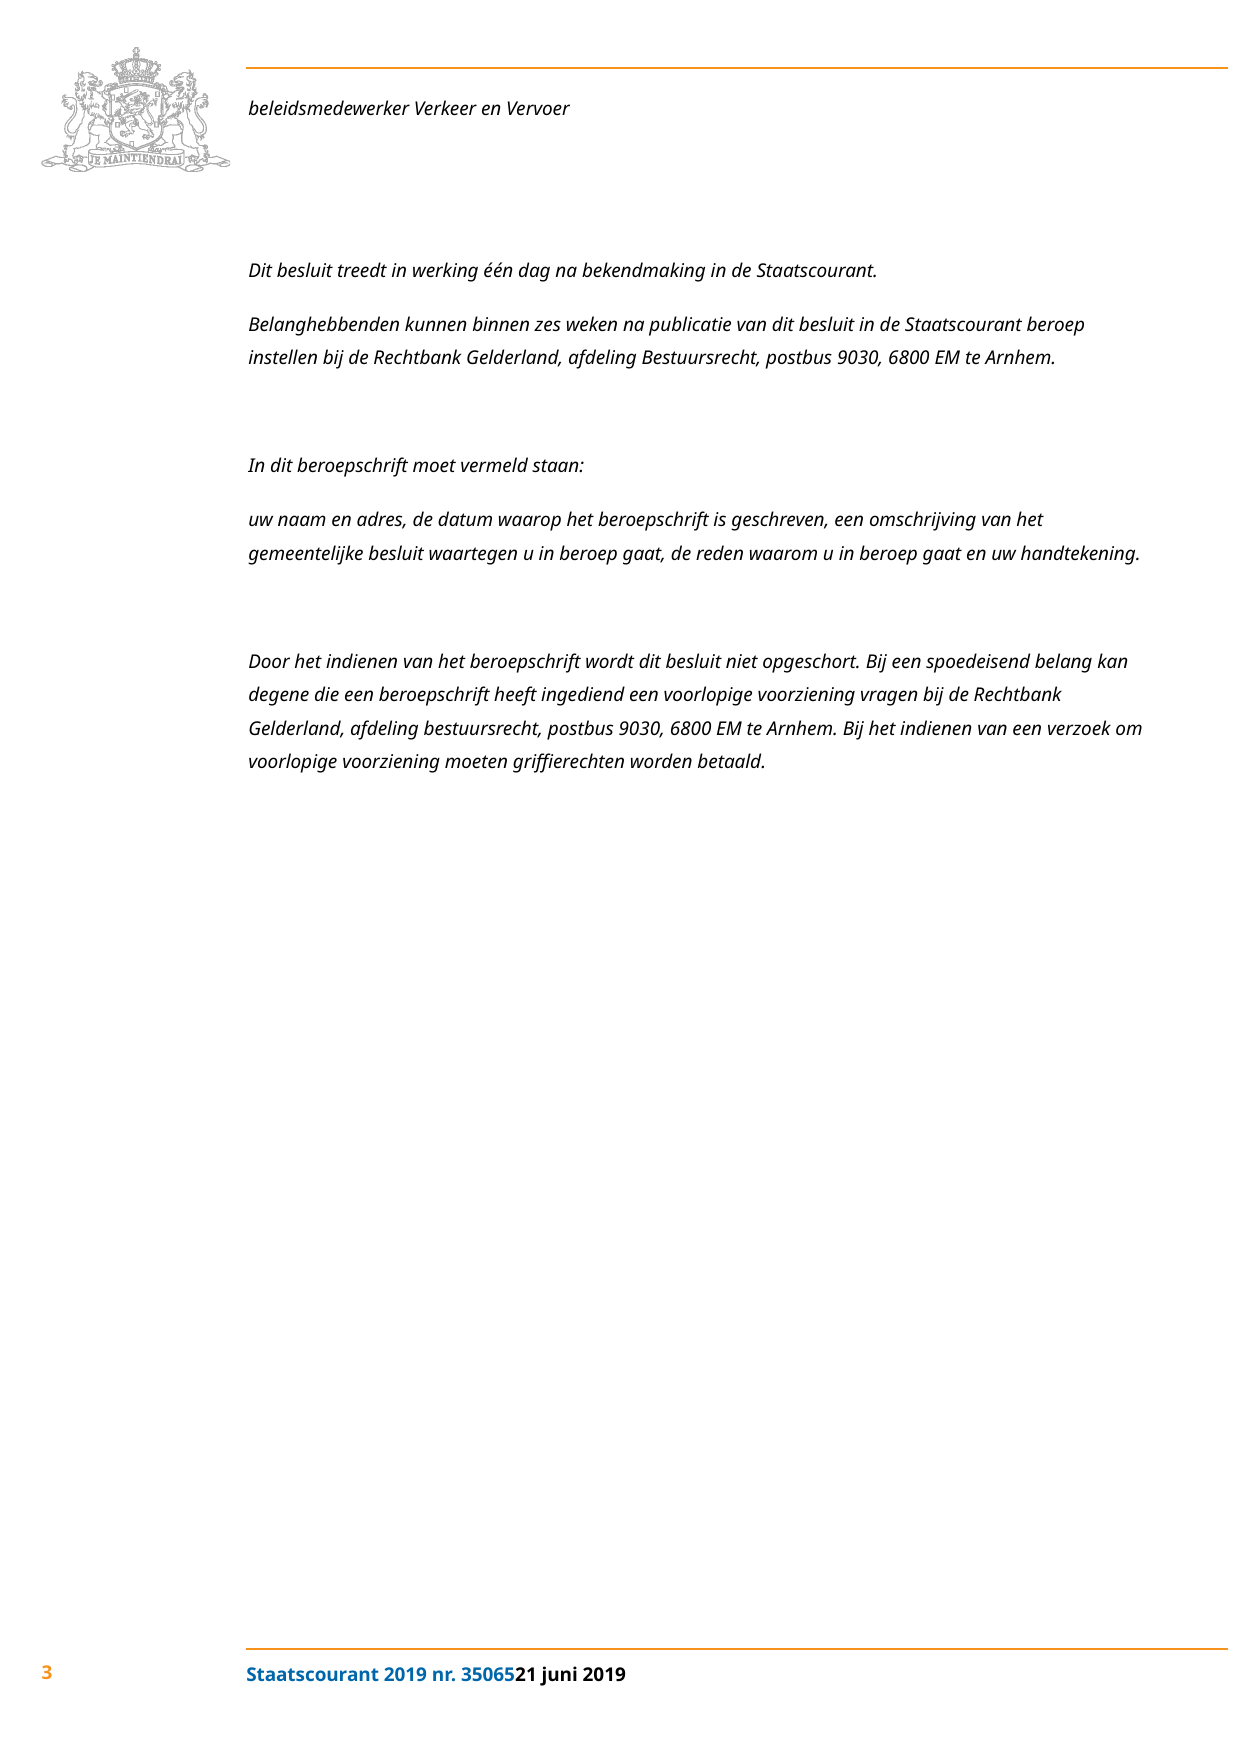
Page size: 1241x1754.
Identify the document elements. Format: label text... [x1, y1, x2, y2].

text uw naam en adres, de datum waarop het beroepschrift is geschreven, een omschrijving van het gemeentelijke besluit waartegen u in beroep gaat, de reden waarom u in beroep gaat en uw handtekening. [248, 507, 1152, 566]
picture [41, 47, 231, 172]
text Door het indienen van het beroepschrift wordt dit besluit niet opgeschort. Bij een spoedeisend belang kan degene die een beroepschrift heeft ingediend een voorlopige voorziening vragen bij de Rechtbank Gelderland, afdeling bestuursrecht, postbus 9030, 6800 EM te Arnhem. Bij het indienen van een verzoek om voorlopige voorziening moeten griffierechten worden betaald. [248, 648, 1152, 774]
text Dit besluit treedt in werking één dag na bekendmaking in de Staatscourant. [248, 257, 1152, 283]
text In dit beroepschrift moet vermeld staan: [248, 453, 1152, 478]
text beleidsmedewerker Verkeer en Vervoer [248, 95, 1152, 121]
text Belanghebbenden kunnen binnen zes weken na publicatie van dit besluit in de Staatscourant beroep instellen bij de Rechtbank Gelderland, afdeling Bestuursrecht, postbus 9030, 6800 EM te Arnhem. [248, 311, 1152, 370]
